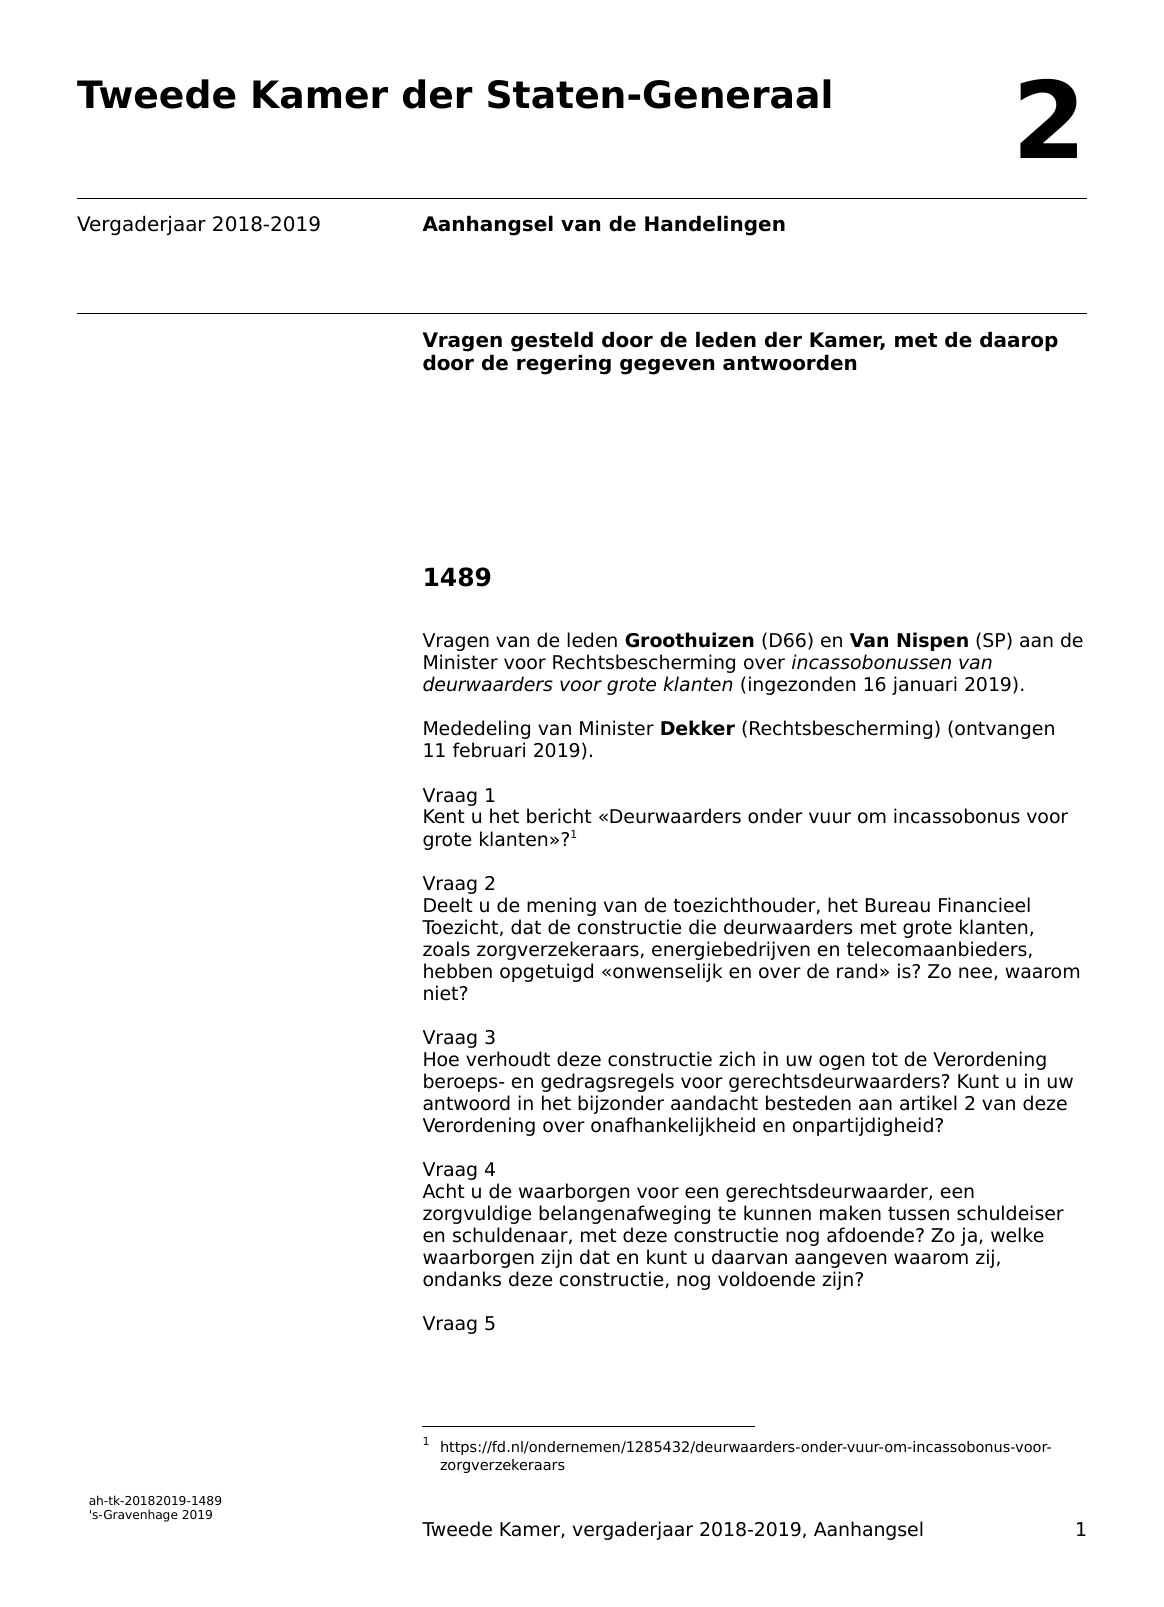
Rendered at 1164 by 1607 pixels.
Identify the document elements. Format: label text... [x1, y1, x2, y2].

table_cell Vragen gesteld door de leden der Kamer, met de daarop door de regering gegeven antwoorden [422, 314, 1087, 375]
table_cell Vergaderjaar 2018-2019 [77, 199, 422, 313]
text 1489 [422, 563, 1087, 592]
text Vraag 4 [422, 1159, 1087, 1181]
text Vraag 2 [422, 873, 1087, 894]
text Vraag 5 [422, 1313, 1087, 1335]
text ah-tk-20182019-1489 [88, 1494, 323, 1508]
text 's-Gravenhage 2019 [88, 1508, 323, 1522]
text Deelt u de mening van de toezichthouder, het Bureau Financieel Toezicht, dat de constructie die deurwaarders met grote klanten, zoals zorgverzekeraars, energiebedrijven en telecomaanbieders, hebben opgetuigd «onwenselijk en over de rand» is? Zo nee, waarom niet? [422, 894, 1087, 1004]
text Kent u het bericht «Deurwaarders onder vuur om incassobonus voor grote klanten»? [422, 806, 1087, 850]
text Vragen van de leden Groothuizen (D66) en Van Nispen (SP) aan de Minister voor Rechtsbescherming over incassobonussen van deurwaarders voor grote klanten (ingezonden 16 januari 2019). [422, 630, 1087, 696]
text https://fd.nl/ondernemen/1285432/deurwaarders-onder-vuur-om-incassobonus-voor-zorgverzekeraars [422, 1435, 1087, 1474]
text Acht u de waarborgen voor een gerechtsdeurwaarder, een zorgvuldige belangenafweging te kunnen maken tussen schuldeiser en schuldenaar, met deze constructie nog afdoende? Zo ja, welke waarborgen zijn dat en kunt u daarvan aangeven waarom zij, ondanks deze constructie, nog voldoende zijn? [422, 1181, 1087, 1291]
table_header 2 [886, 59, 1087, 198]
text Vraag 3 [422, 1027, 1087, 1049]
text Vraag 1 [422, 784, 1087, 806]
text Mededeling van Minister Dekker (Rechtsbescherming) (ontvangen 11 februari 2019). [422, 718, 1087, 762]
table_header Tweede Kamer der Staten-Generaal [77, 59, 886, 198]
table_cell Aanhangsel van de Handelingen [422, 199, 1087, 313]
text Hoe verhoudt deze constructie zich in uw ogen tot de Verordening beroeps- en gedragsregels voor gerechtsdeurwaarders? Kunt u in uw antwoord in het bijzonder aandacht besteden aan artikel 2 van deze Verordening over onafhankelijkheid en onpartijdigheid? [422, 1049, 1087, 1137]
table_cell [77, 314, 422, 375]
